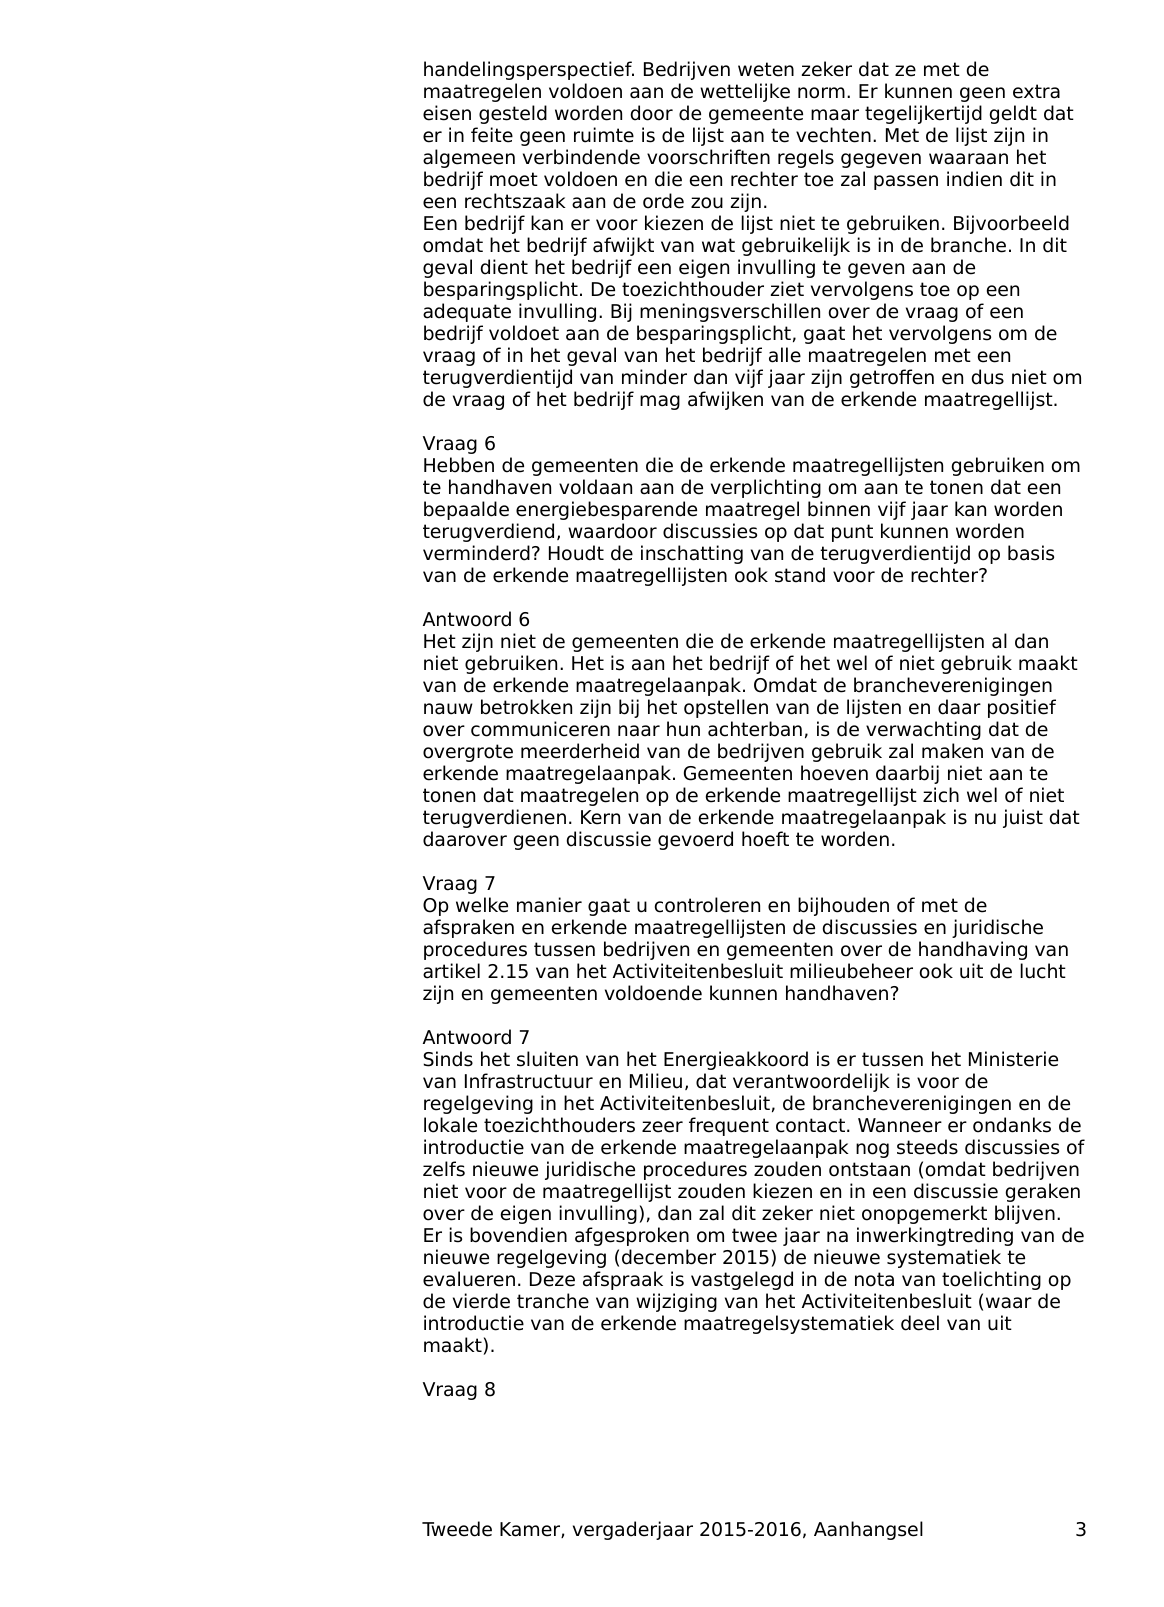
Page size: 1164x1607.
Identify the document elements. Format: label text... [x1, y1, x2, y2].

text Antwoord 7 [422, 1027, 1087, 1049]
text handelingsperspectief. Bedrijven weten zeker dat ze met de maatregelen voldoen aan de wettelijke norm. Er kunnen geen extra eisen gesteld worden door de gemeente maar tegelijkertijd geldt dat er in feite geen ruimte is de lijst aan te vechten. Met de lijst zijn in algemeen verbindende voorschriften regels gegeven waaraan het bedrijf moet voldoen en die een rechter toe zal passen indien dit in een rechtszaak aan de orde zou zijn. [422, 59, 1087, 213]
text Op welke manier gaat u controleren en bijhouden of met de afspraken en erkende maatregellijsten de discussies en juridische procedures tussen bedrijven en gemeenten over de handhaving van artikel 2.15 van het Activiteitenbesluit milieubeheer ook uit de lucht zijn en gemeenten voldoende kunnen handhaven? [422, 895, 1087, 1005]
text Antwoord 6 [422, 609, 1087, 631]
text Vraag 6 [422, 433, 1087, 455]
text Vraag 8 [422, 1379, 1087, 1401]
text Vraag 7 [422, 873, 1087, 895]
text Het zijn niet de gemeenten die de erkende maatregellijsten al dan niet gebruiken. Het is aan het bedrijf of het wel of niet gebruik maakt van de erkende maatregelaanpak. Omdat de brancheverenigingen nauw betrokken zijn bij het opstellen van de lijsten en daar positief over communiceren naar hun achterban, is de verwachting dat de overgrote meerderheid van de bedrijven gebruik zal maken van de erkende maatregelaanpak. Gemeenten hoeven daarbij niet aan te tonen dat maatregelen op de erkende maatregellijst zich wel of niet terugverdienen. Kern van de erkende maatregelaanpak is nu juist dat daarover geen discussie gevoerd hoeft te worden. [422, 631, 1087, 851]
text Een bedrijf kan er voor kiezen de lijst niet te gebruiken. Bijvoorbeeld omdat het bedrijf afwijkt van wat gebruikelijk is in de branche. In dit geval dient het bedrijf een eigen invulling te geven aan de besparingsplicht. De toezichthouder ziet vervolgens toe op een adequate invulling. Bij meningsverschillen over de vraag of een bedrijf voldoet aan de besparingsplicht, gaat het vervolgens om de vraag of in het geval van het bedrijf alle maatregelen met een terugverdientijd van minder dan vijf jaar zijn getroffen en dus niet om de vraag of het bedrijf mag afwijken van de erkende maatregellijst. [422, 213, 1087, 411]
text Sinds het sluiten van het Energieakkoord is er tussen het Ministerie van Infrastructuur en Milieu, dat verantwoordelijk is voor de regelgeving in het Activiteitenbesluit, de brancheverenigingen en de lokale toezichthouders zeer frequent contact. Wanneer er ondanks de introductie van de erkende maatregelaanpak nog steeds discussies of zelfs nieuwe juridische procedures zouden ontstaan (omdat bedrijven niet voor de maatregellijst zouden kiezen en in een discussie geraken over de eigen invulling), dan zal dit zeker niet onopgemerkt blijven. Er is bovendien afgesproken om twee jaar na inwerkingtreding van de nieuwe regelgeving (december 2015) de nieuwe systematiek te evalueren. Deze afspraak is vastgelegd in de nota van toelichting op de vierde tranche van wijziging van het Activiteitenbesluit (waar de introductie van de erkende maatregelsystematiek deel van uit maakt). [422, 1049, 1087, 1357]
text Hebben de gemeenten die de erkende maatregellijsten gebruiken om te handhaven voldaan aan de verplichting om aan te tonen dat een bepaalde energiebesparende maatregel binnen vijf jaar kan worden terugverdiend, waardoor discussies op dat punt kunnen worden verminderd? Houdt de inschatting van de terugverdientijd op basis van de erkende maatregellijsten ook stand voor de rechter? [422, 455, 1087, 587]
